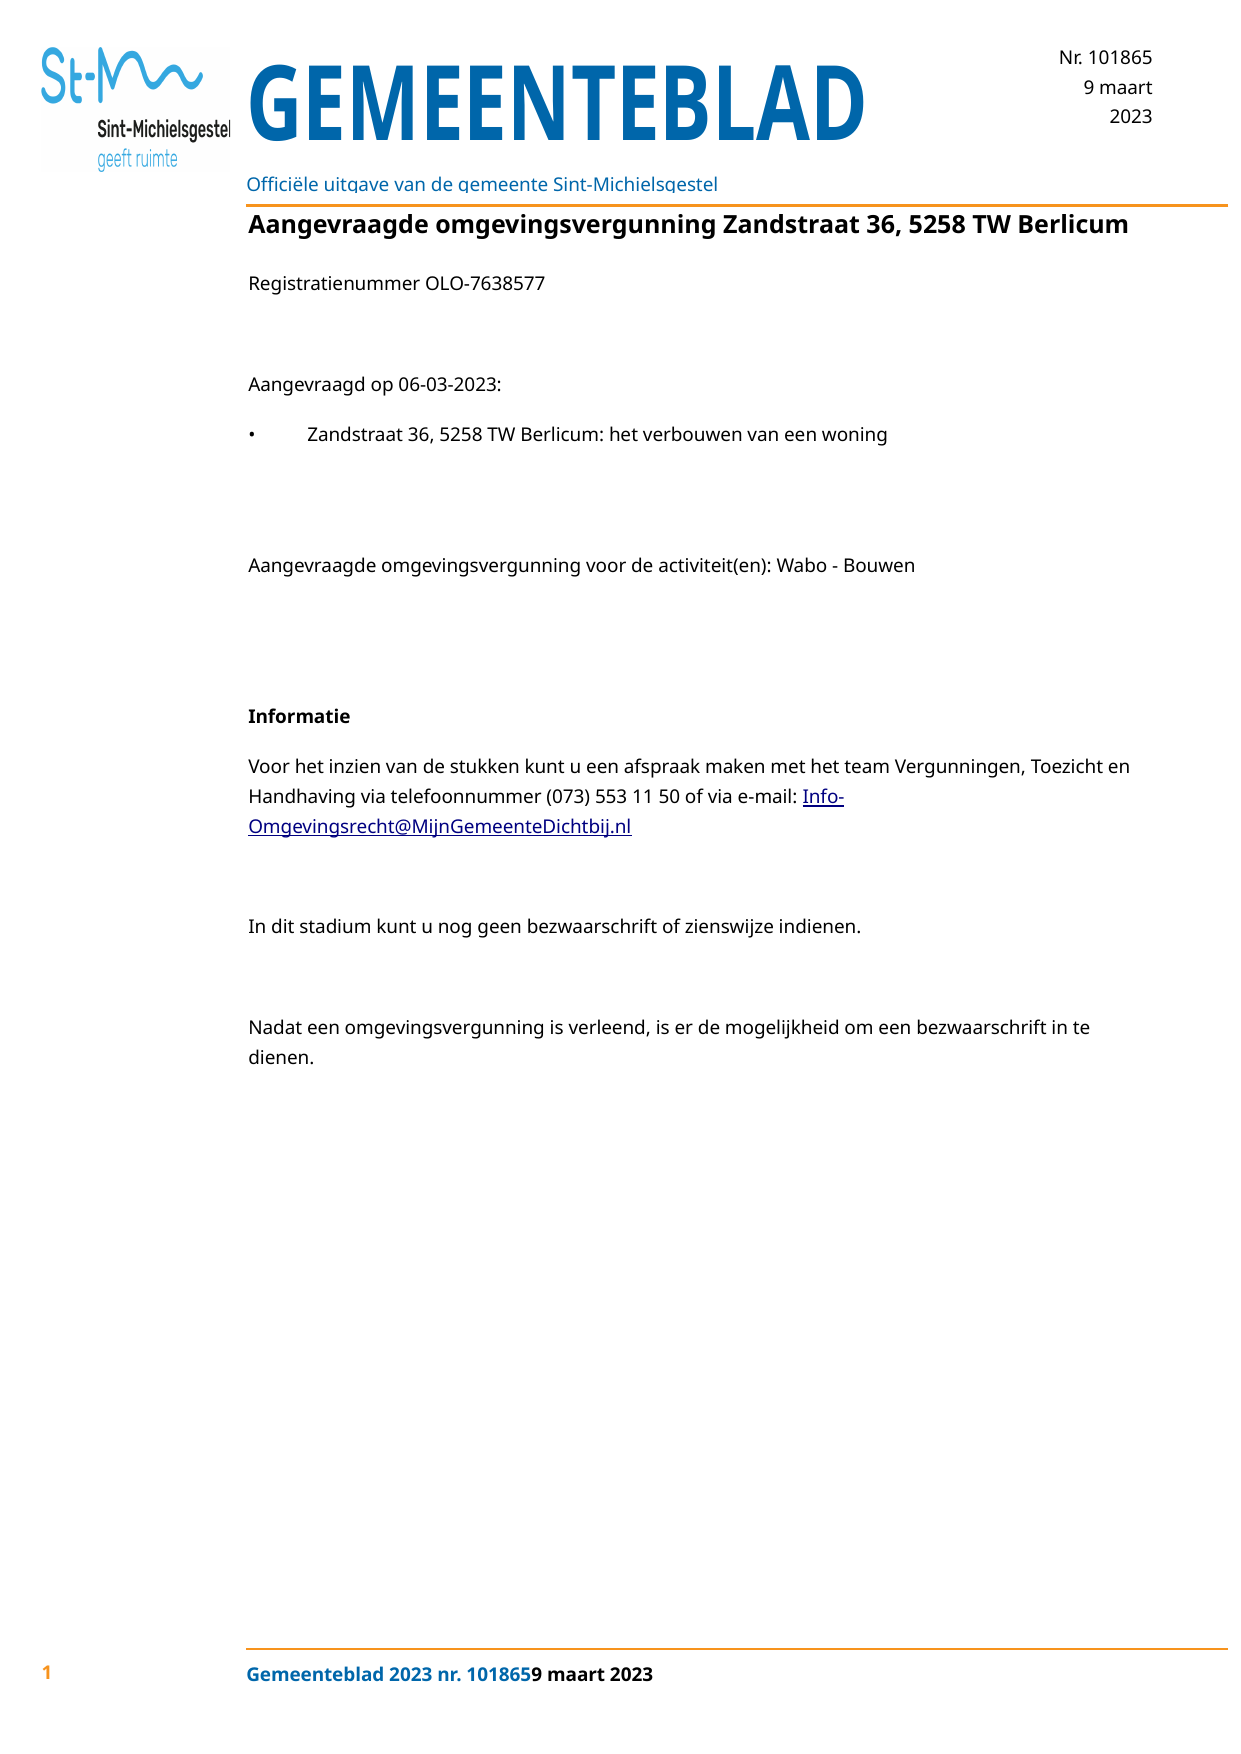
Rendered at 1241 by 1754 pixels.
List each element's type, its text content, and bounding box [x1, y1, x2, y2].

text Aangevraagde omgevingsvergunning voor de activiteit(en): Wabo - Bouwen [248, 552, 1152, 578]
text Voor het inzien van de stukken kunt u een afspraak maken met het team Vergunningen, Toezicht en Handhaving via telefoonnummer (073) 553 11 50 of via e-mail: Info-Omgevingsrecht@MijnGemeenteDichtbij.nl [248, 754, 1152, 838]
text Registratienummer OLO-7638577 [248, 270, 1152, 296]
text Aangevraagd op 06-03-2023: [248, 371, 1152, 397]
text Aangevraagde omgevingsvergunning Zandstraat 36, 5258 TW Berlicum [248, 207, 1152, 241]
text Informatie [248, 703, 1152, 729]
text In dit stadium kunt u nog geen bezwaarschrift of zienswijze indienen. [248, 914, 1152, 939]
text Nadat een omgevingsvergunning is verleend, is er de mogelijkheid om een bezwaarschrift in te dienen. [248, 1014, 1152, 1070]
list Zandstraat 36, 5258 TW Berlicum: het verbouwen van een woning [248, 422, 1152, 447]
picture [41, 47, 231, 172]
